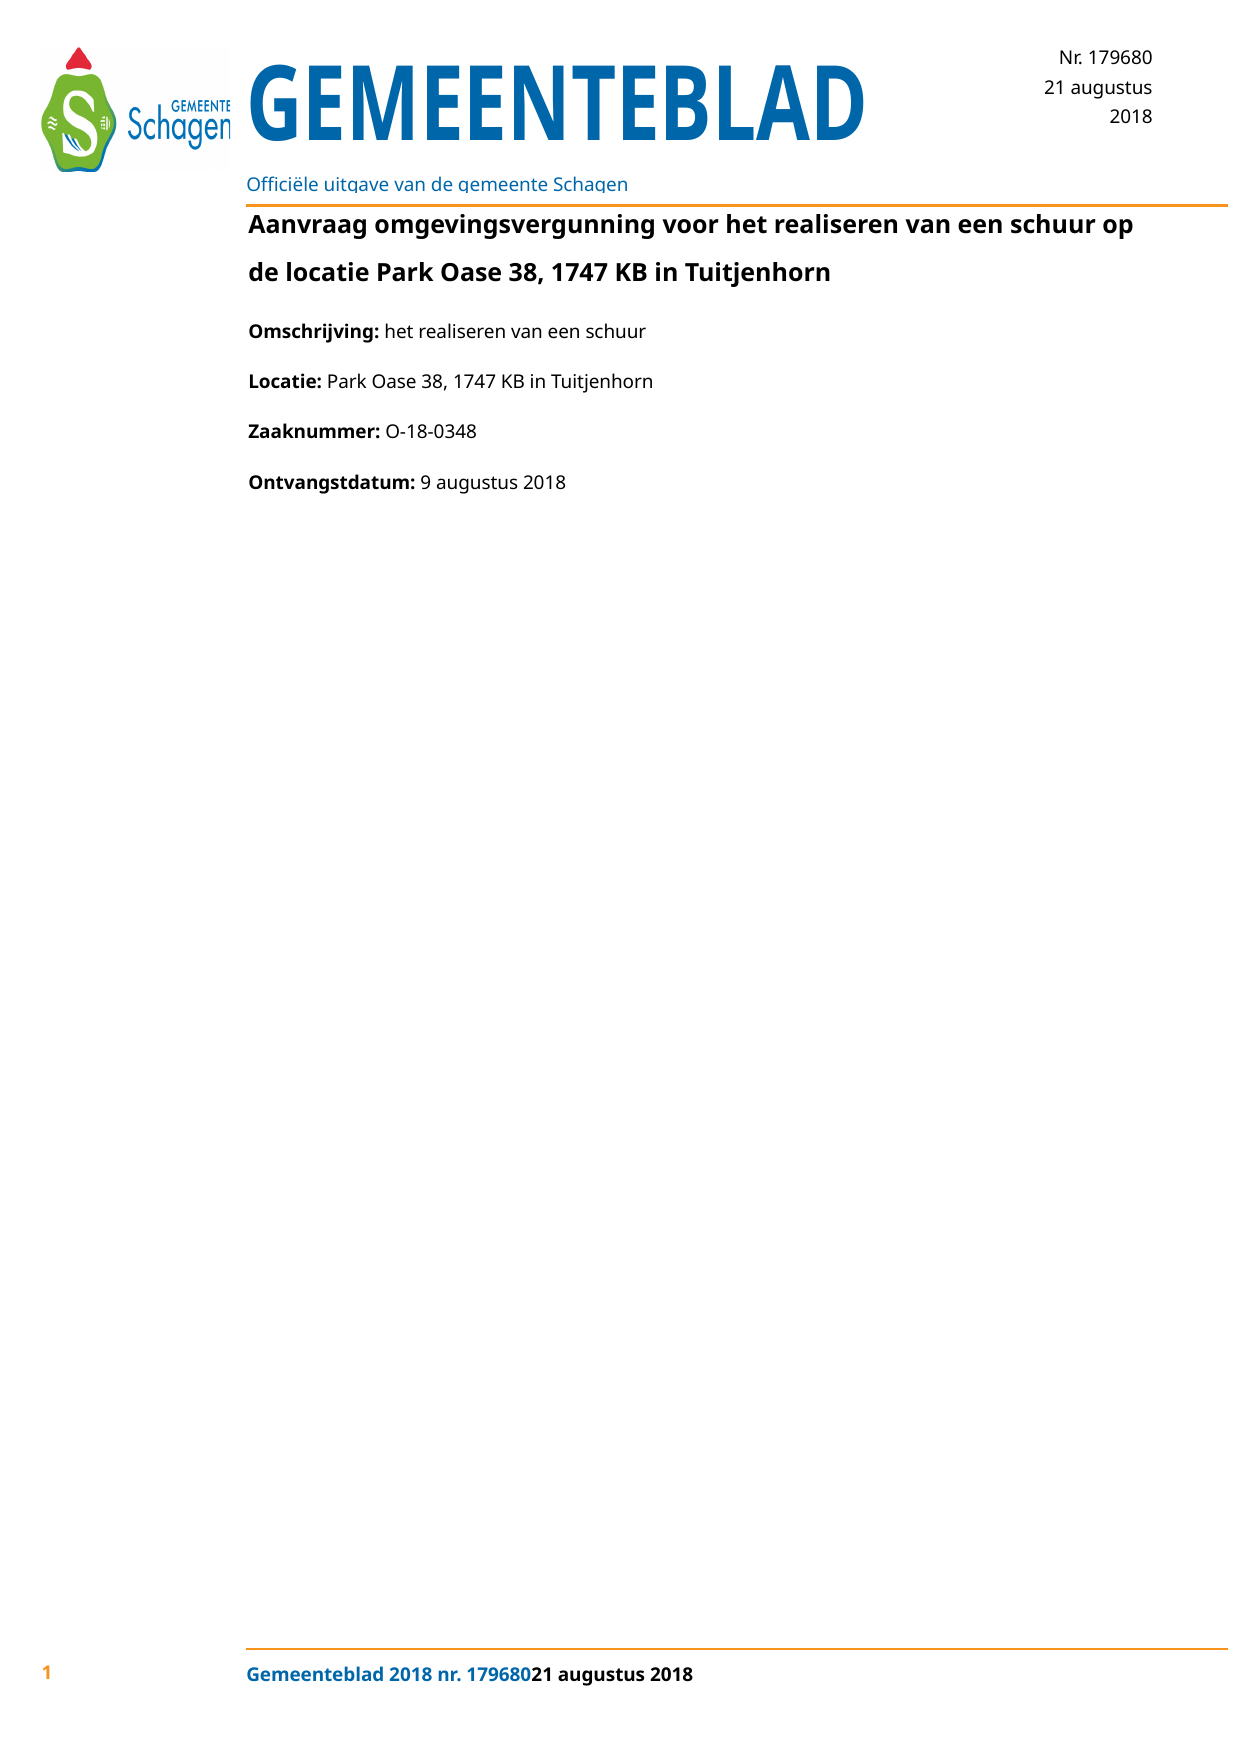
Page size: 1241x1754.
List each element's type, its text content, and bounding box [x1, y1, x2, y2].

text Locatie: Park Oase 38, 1747 KB in Tuitjenhorn [248, 368, 1152, 394]
text Aanvraag omgevingsvergunning voor het realiseren van een schuur op de locatie Park Oase 38, 1747 KB in Tuitjenhorn [248, 207, 1152, 288]
text Ontvangstdatum: 9 augustus 2018 [248, 469, 1152, 495]
text Zaaknummer: O-18-0348 [248, 419, 1152, 444]
picture [41, 47, 231, 172]
text Omschrijving: het realiseren van een schuur [248, 318, 1152, 344]
